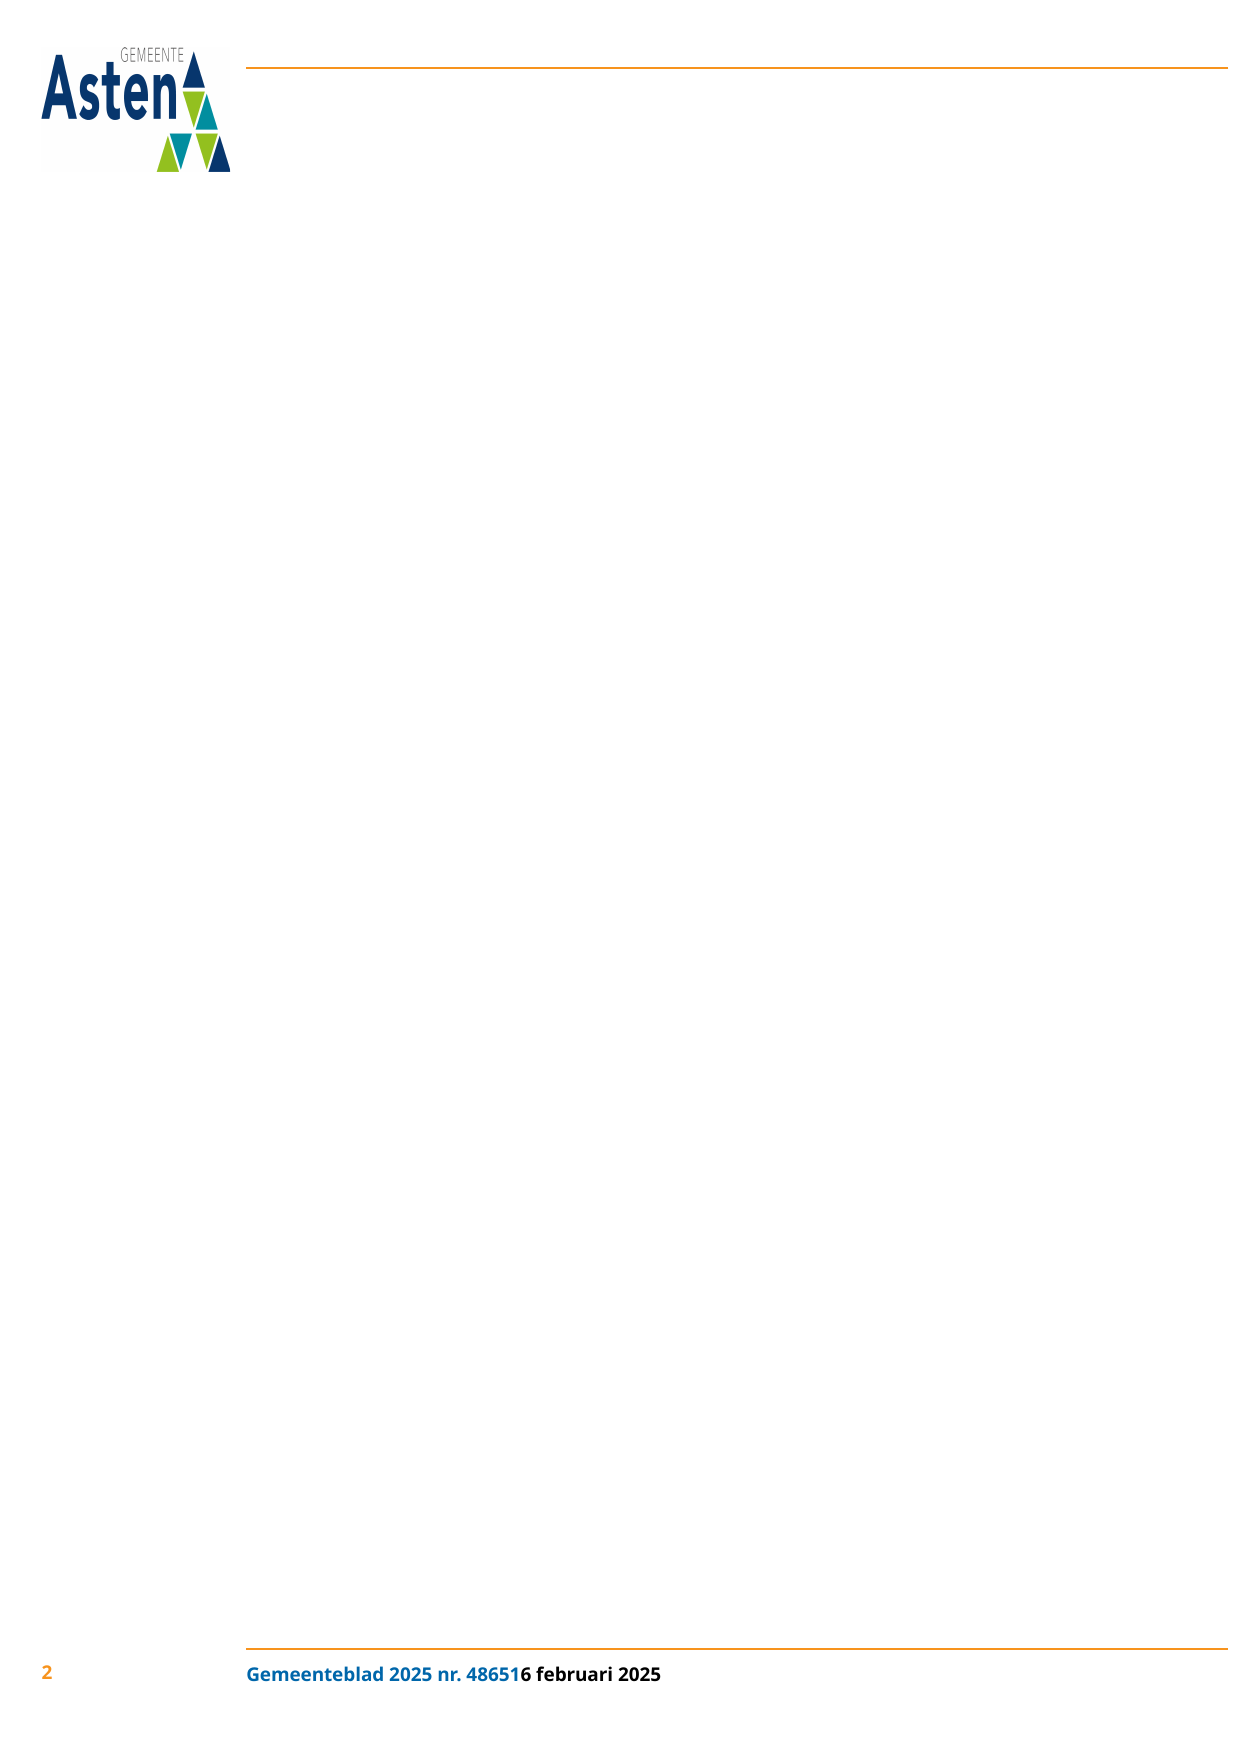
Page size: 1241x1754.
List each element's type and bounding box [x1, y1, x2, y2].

picture [41, 47, 231, 172]
